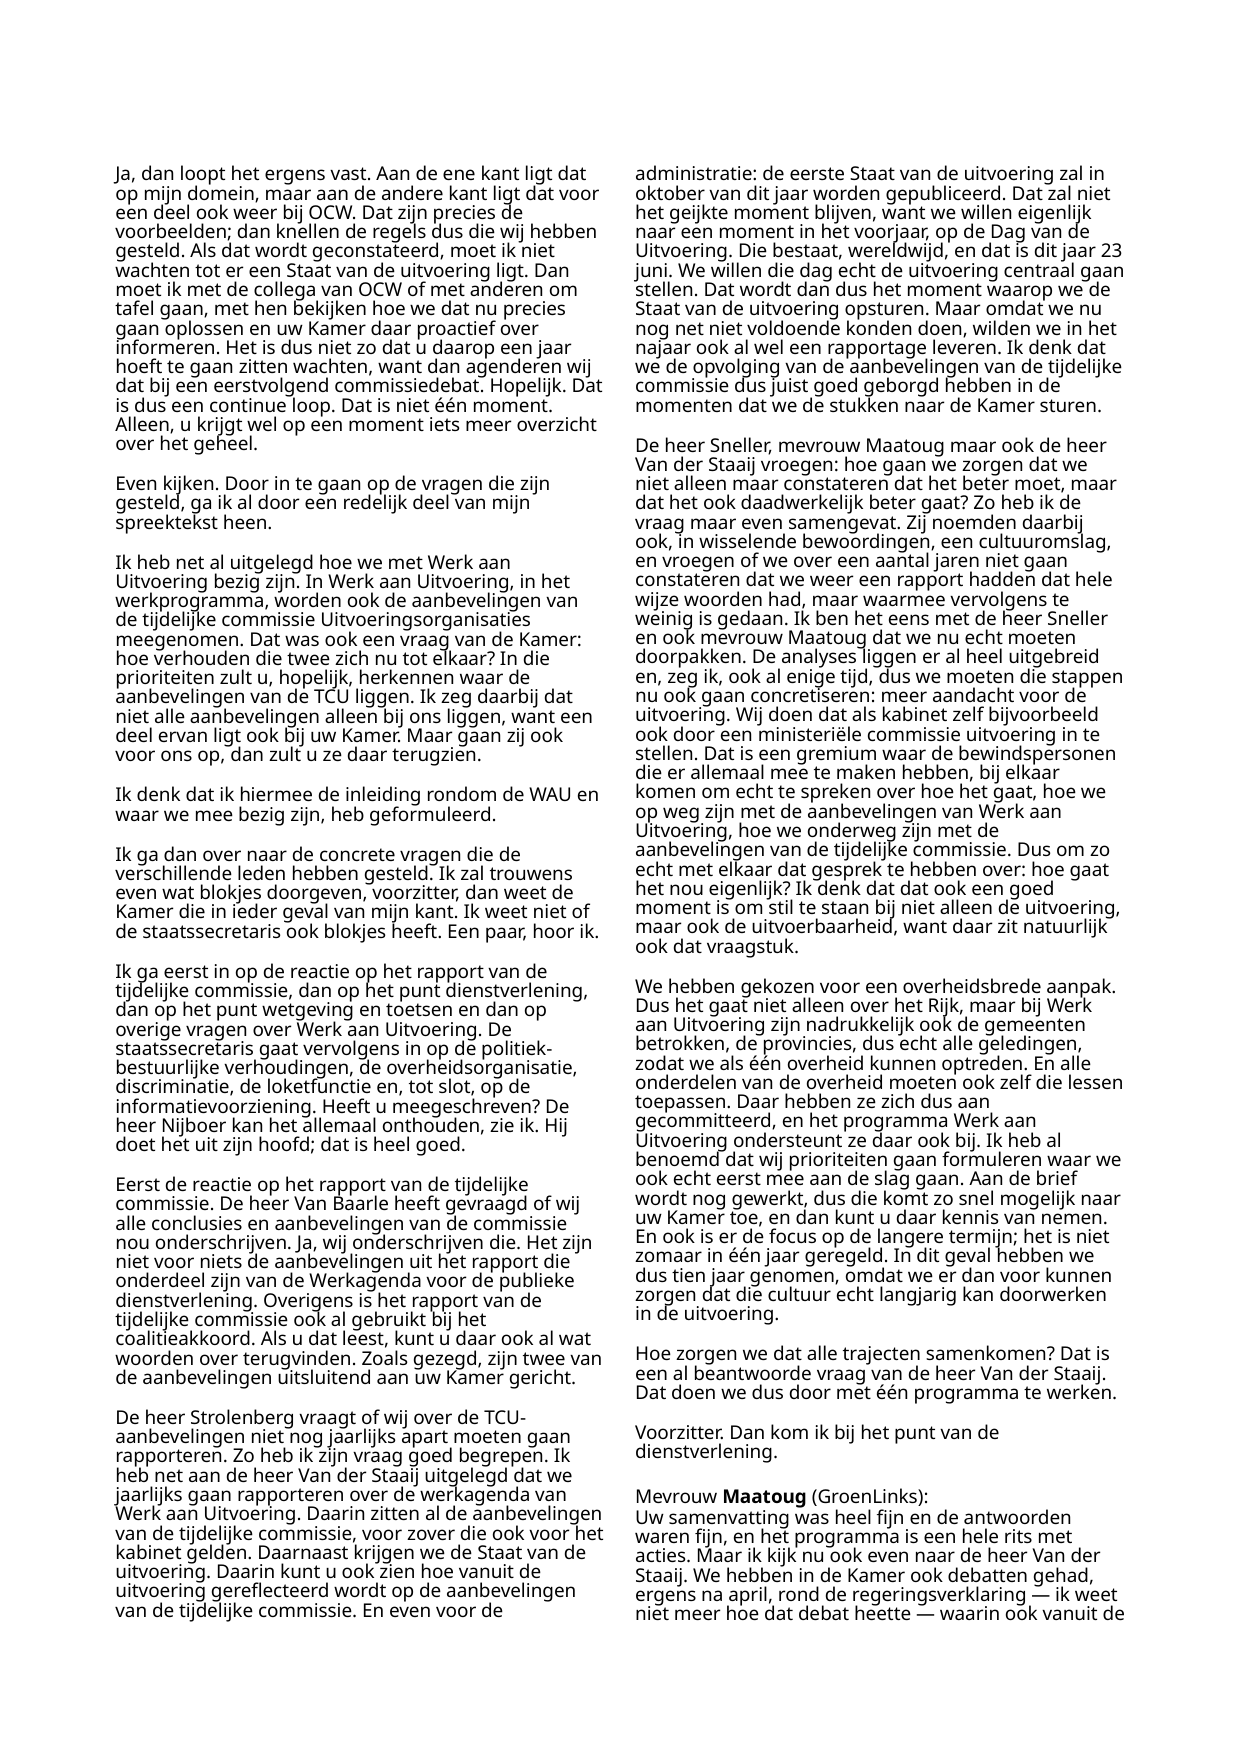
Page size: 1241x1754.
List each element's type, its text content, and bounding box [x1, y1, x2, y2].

text We hebben gekozen voor een overheidsbrede aanpak. Dus het gaat niet alleen over het Rijk, maar bij Werk aan Uitvoering zijn nadrukkelijk ook de gemeenten betrokken, de provincies, dus echt alle geledingen, zodat we als één overheid kunnen optreden. En alle onderdelen van de overheid moeten ook zelf die lessen toepassen. Daar hebben ze zich dus aan gecommitteerd, en het programma Werk aan Uitvoering ondersteunt ze daar ook bij. Ik heb al benoemd dat wij prioriteiten gaan formuleren waar we ook echt eerst mee aan de slag gaan. Aan de brief wordt nog gewerkt, dus die komt zo snel mogelijk naar uw Kamer toe, en dan kunt u daar kennis van nemen. En ook is er de focus op de langere termijn; het is niet zomaar in één jaar geregeld. In dit geval hebben we dus tien jaar genomen, omdat we er dan voor kunnen zorgen dat die cultuur echt langjarig kan doorwerken in de uitvoering. [635, 978, 1125, 1324]
text Voorzitter. Dan kom ik bij het punt van de dienstverlening. [635, 1424, 1125, 1462]
text Ik heb net al uitgelegd hoe we met Werk aan Uitvoering bezig zijn. In Werk aan Uitvoering, in het werkprogramma, worden ook de aanbevelingen van de tijdelijke commissie Uitvoeringsorganisaties meegenomen. Dat was ook een vraag van de Kamer: hoe verhouden die twee zich nu tot elkaar? In die prioriteiten zult u, hopelijk, herkennen waar de aanbevelingen van de TCU liggen. Ik zeg daarbij dat niet alle aanbevelingen alleen bij ons liggen, want een deel ervan ligt ook bij uw Kamer. Maar gaan zij ook voor ons op, dan zult u ze daar terugzien. [115, 554, 605, 766]
text Ik denk dat ik hiermee de inleiding rondom de WAU en waar we mee bezig zijn, heb geformuleerd. [115, 786, 605, 825]
text Ja, dan loopt het ergens vast. Aan de ene kant ligt dat op mijn domein, maar aan de andere kant ligt dat voor een deel ook weer bij OCW. Dat zijn precies de voorbeelden; dan knellen de regels dus die wij hebben gesteld. Als dat wordt geconstateerd, moet ik niet wachten tot er een Staat van de uitvoering ligt. Dan moet ik met de collega van OCW of met anderen om tafel gaan, met hen bekijken hoe we dat nu precies gaan oplossen en uw Kamer daar proactief over informeren. Het is dus niet zo dat u daarop een jaar hoeft te gaan zitten wachten, want dan agenderen wij dat bij een eerstvolgend commissiedebat. Hopelijk. Dat is dus een continue loop. Dat is niet één moment. Alleen, u krijgt wel op een moment iets meer overzicht over het geheel. [115, 165, 605, 454]
text Mevrouw Maatoug (GroenLinks): [635, 1483, 1125, 1509]
text De heer Sneller, mevrouw Maatoug maar ook de heer Van der Staaij vroegen: hoe gaan we zorgen dat we niet alleen maar constateren dat het beter moet, maar dat het ook daadwerkelijk beter gaat? Zo heb ik de vraag maar even samengevat. Zij noemden daarbij ook, in wisselende bewoordingen, een cultuuromslag, en vroegen of we over een aantal jaren niet gaan constateren dat we weer een rapport hadden dat hele wijze woorden had, maar waarmee vervolgens te weinig is gedaan. Ik ben het eens met de heer Sneller en ook mevrouw Maatoug dat we nu echt moeten doorpakken. De analyses liggen er al heel uitgebreid en, zeg ik, ook al enige tijd, dus we moeten die stappen nu ook gaan concretiseren: meer aandacht voor de uitvoering. Wij doen dat als kabinet zelf bijvoorbeeld ook door een ministeriële commissie uitvoering in te stellen. Dat is een gremium waar de bewindspersonen die er allemaal mee te maken hebben, bij elkaar komen om echt te spreken over hoe het gaat, hoe we op weg zijn met de aanbevelingen van Werk aan Uitvoering, hoe we onderweg zijn met de aanbevelingen van de tijdelijke commissie. Dus om zo echt met elkaar dat gesprek te hebben over: hoe gaat het nou eigenlijk? Ik denk dat dat ook een goed moment is om stil te staan bij niet alleen de uitvoering, maar ook de uitvoerbaarheid, want daar zit natuurlijk ook dat vraagstuk. [635, 437, 1125, 957]
text Uw samenvatting was heel fijn en de antwoorden waren fijn, en het programma is een hele rits met acties. Maar ik kijk nu ook even naar de heer Van der Staaij. We hebben in de Kamer ook debatten gehad, ergens na april, rond de regeringsverklaring — ik weet niet meer hoe dat debat heette — waarin ook vanuit de [635, 1509, 1125, 1624]
text Ik ga dan over naar de concrete vragen die de verschillende leden hebben gesteld. Ik zal trouwens even wat blokjes doorgeven, voorzitter, dan weet de Kamer die in ieder geval van mijn kant. Ik weet niet of de staatssecretaris ook blokjes heeft. Een paar, hoor ik. [115, 846, 605, 942]
text administratie: de eerste Staat van de uitvoering zal in oktober van dit jaar worden gepubliceerd. Dat zal niet het geijkte moment blijven, want we willen eigenlijk naar een moment in het voorjaar, op de Dag van de Uitvoering. Die bestaat, wereldwijd, en dat is dit jaar 23 juni. We willen die dag echt de uitvoering centraal gaan stellen. Dat wordt dan dus het moment waarop we de Staat van de uitvoering opsturen. Maar omdat we nu nog net niet voldoende konden doen, wilden we in het najaar ook al wel een rapportage leveren. Ik denk dat we de opvolging van de aanbevelingen van de tijdelijke commissie dus juist goed geborgd hebben in de momenten dat we de stukken naar de Kamer sturen. [635, 165, 1125, 416]
text De heer Strolenberg vraagt of wij over de TCU-aanbevelingen niet nog jaarlijks apart moeten gaan rapporteren. Zo heb ik zijn vraag goed begrepen. Ik heb net aan de heer Van der Staaij uitgelegd dat we jaarlijks gaan rapporteren over de werkagenda van Werk aan Uitvoering. Daarin zitten al de aanbevelingen van de tijdelijke commissie, voor zover die ook voor het kabinet gelden. Daarnaast krijgen we de Staat van de uitvoering. Daarin kunt u ook zien hoe vanuit de uitvoering gereflecteerd wordt op de aanbevelingen van de tijdelijke commissie. En even voor de [115, 1409, 605, 1621]
text Eerst de reactie op het rapport van de tijdelijke commissie. De heer Van Baarle heeft gevraagd of wij alle conclusies en aanbevelingen van de commissie nou onderschrijven. Ja, wij onderschrijven die. Het zijn niet voor niets de aanbevelingen uit het rapport die onderdeel zijn van de Werkagenda voor de publieke dienstverlening. Overigens is het rapport van de tijdelijke commissie ook al gebruikt bij het coalitieakkoord. Als u dat leest, kunt u daar ook al wat woorden over terugvinden. Zoals gezegd, zijn twee van de aanbevelingen uitsluitend aan uw Kamer gericht. [115, 1176, 605, 1388]
text Ik ga eerst in op de reactie op het rapport van de tijdelijke commissie, dan op het punt dienstverlening, dan op het punt wetgeving en toetsen en dan op overige vragen over Werk aan Uitvoering. De staatssecretaris gaat vervolgens in op de politiek-bestuurlijke verhoudingen, de overheidsorganisatie, discriminatie, de loketfunctie en, tot slot, op de informatievoorziening. Heeft u meegeschreven? De heer Nijboer kan het allemaal onthouden, zie ik. Hij doet het uit zijn hoofd; dat is heel goed. [115, 963, 605, 1155]
text Even kijken. Door in te gaan op de vragen die zijn gesteld, ga ik al door een redelijk deel van mijn spreektekst heen. [115, 475, 605, 533]
text Hoe zorgen we dat alle trajecten samenkomen? Dat is een al beantwoorde vraag van de heer Van der Staaij. Dat doen we dus door met één programma te werken. [635, 1345, 1125, 1403]
